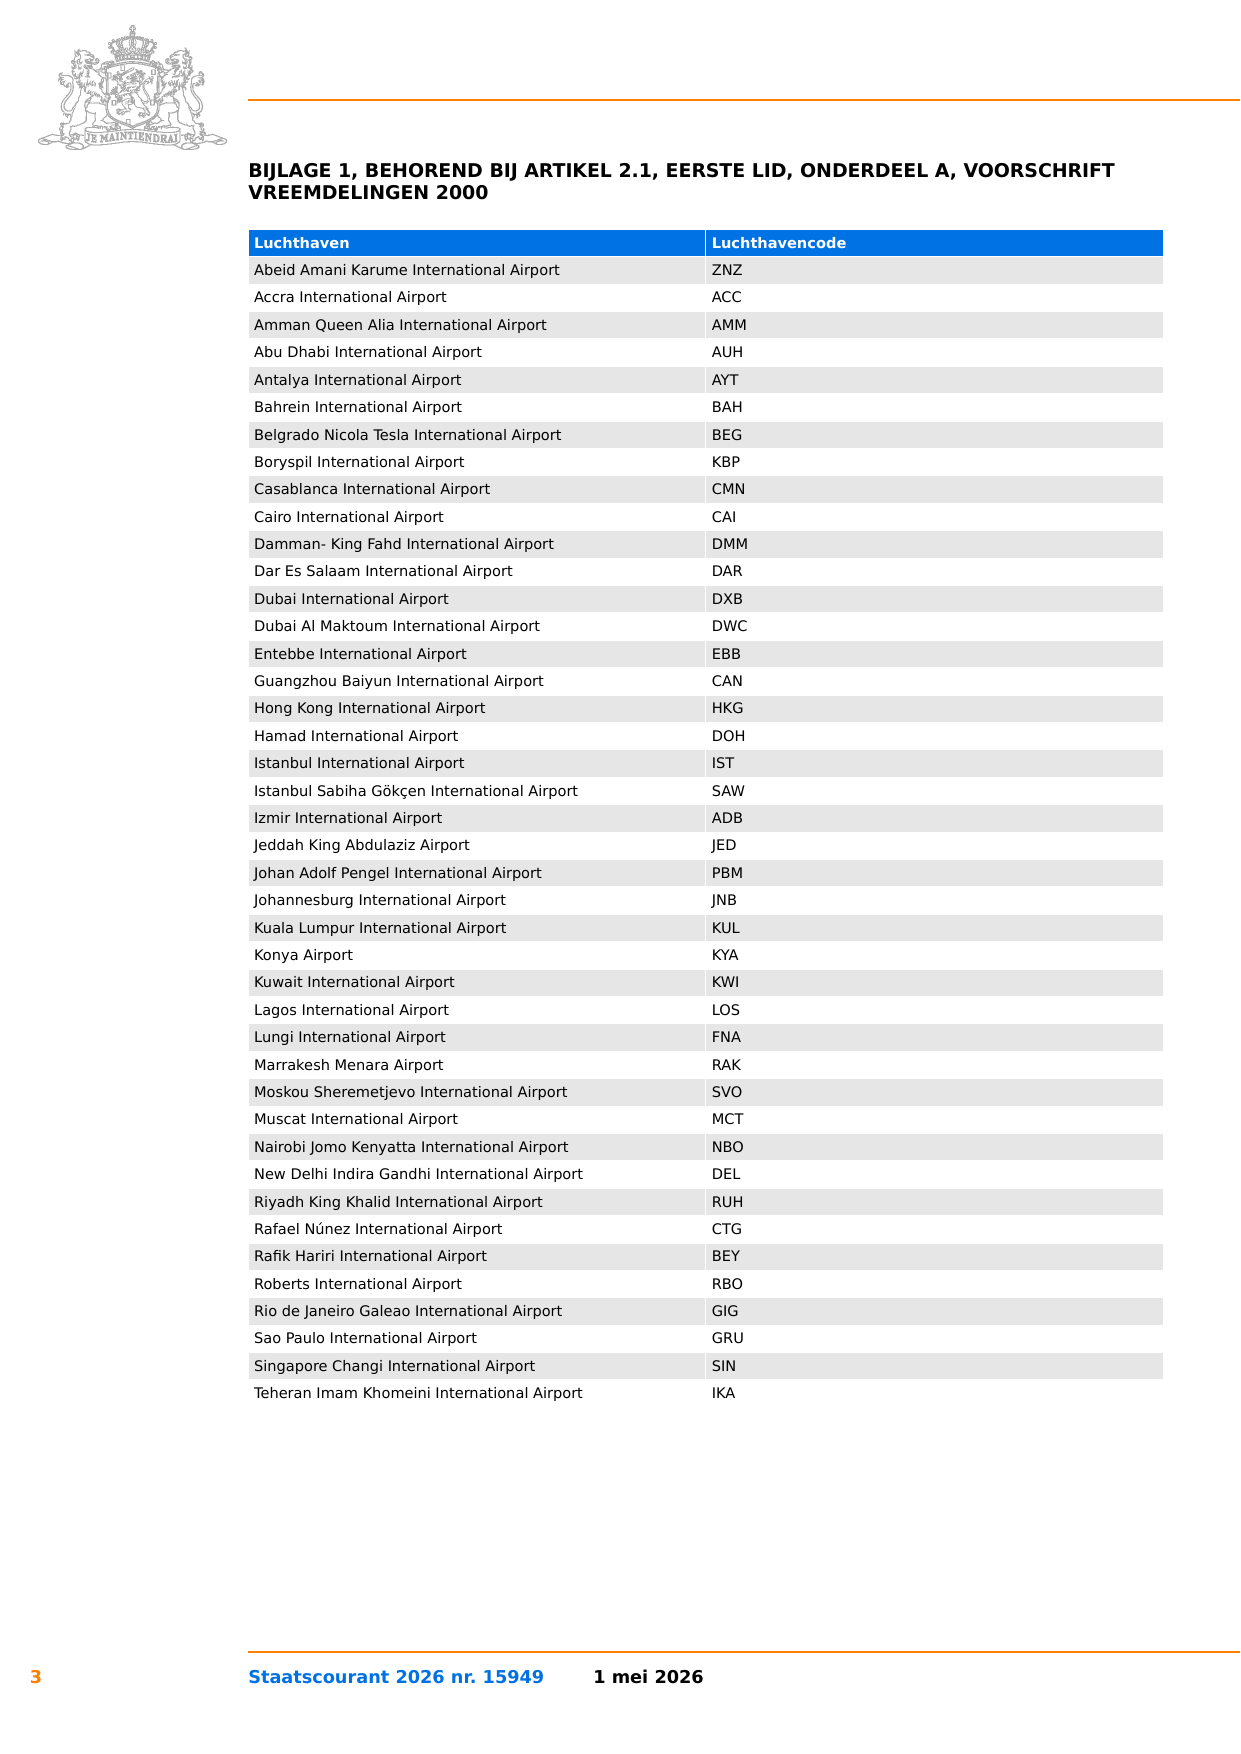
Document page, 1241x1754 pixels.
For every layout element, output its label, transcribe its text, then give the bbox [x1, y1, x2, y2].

table_cell Bahrein International Airport [249, 394, 705, 421]
table_cell GRU [706, 1326, 1163, 1352]
table_cell Guangzhou Baiyun International Airport [249, 668, 705, 694]
table_cell SVO [706, 1079, 1163, 1106]
table_cell Kuwait International Airport [249, 970, 705, 996]
table_cell Hong Kong International Airport [249, 696, 705, 722]
table_cell Teheran Imam Khomeini International Airport [249, 1381, 705, 1407]
table_cell Abeid Amani Karume International Airport [249, 257, 705, 284]
table_cell JED [706, 833, 1163, 859]
table_header Luchthaven [249, 230, 705, 256]
table_cell Konya Airport [249, 942, 705, 968]
table_cell AUH [706, 340, 1163, 366]
table_cell Moskou Sheremetjevo International Airport [249, 1079, 705, 1106]
table_cell RBO [706, 1271, 1163, 1297]
table_cell Rafael Núnez International Airport [249, 1216, 705, 1242]
table_cell DEL [706, 1161, 1163, 1188]
table_cell GIG [706, 1298, 1163, 1325]
table_cell Boryspil International Airport [249, 449, 705, 475]
table_cell Nairobi Jomo Kenyatta International Airport [249, 1134, 705, 1160]
table_cell CAN [706, 668, 1163, 694]
picture [38, 25, 227, 150]
table_cell Istanbul Sabiha Gökçen International Airport [249, 778, 705, 804]
table_cell KWI [706, 970, 1163, 996]
table_cell AMM [706, 312, 1163, 338]
table_cell JNB [706, 888, 1163, 914]
table_cell Dubai Al Maktoum International Airport [249, 614, 705, 640]
table_cell MCT [706, 1107, 1163, 1133]
table_cell HKG [706, 696, 1163, 722]
table_cell Damman- King Fahd International Airport [249, 531, 705, 558]
table_cell Dubai International Airport [249, 586, 705, 612]
table_cell ADB [706, 805, 1163, 832]
table_cell SIN [706, 1353, 1163, 1379]
table_cell AYT [706, 367, 1163, 393]
table_cell CAI [706, 504, 1163, 530]
table_cell Cairo International Airport [249, 504, 705, 530]
table_cell Jeddah King Abdulaziz Airport [249, 833, 705, 859]
table_cell RUH [706, 1189, 1163, 1215]
table_cell DMM [706, 531, 1163, 558]
table_cell ACC [706, 285, 1163, 311]
table_cell RAK [706, 1052, 1163, 1078]
table_cell Rio de Janeiro Galeao International Airport [249, 1298, 705, 1325]
table_cell Roberts International Airport [249, 1271, 705, 1297]
table_cell Marrakesh Menara Airport [249, 1052, 705, 1078]
table_cell Lungi International Airport [249, 1024, 705, 1051]
table_cell SAW [706, 778, 1163, 804]
table_cell Amman Queen Alia International Airport [249, 312, 705, 338]
table_cell Izmir International Airport [249, 805, 705, 832]
table_cell DXB [706, 586, 1163, 612]
table_cell IKA [706, 1381, 1163, 1407]
table_cell BEG [706, 422, 1163, 448]
table_cell PBM [706, 860, 1163, 886]
table_cell EBB [706, 641, 1163, 667]
table_cell ZNZ [706, 257, 1163, 284]
table_cell Hamad International Airport [249, 723, 705, 749]
table_cell BEY [706, 1244, 1163, 1270]
table_cell Abu Dhabi International Airport [249, 340, 705, 366]
table_cell Dar Es Salaam International Airport [249, 559, 705, 585]
table_cell IST [706, 750, 1163, 777]
table_cell Riyadh King Khalid International Airport [249, 1189, 705, 1215]
table_cell Accra International Airport [249, 285, 705, 311]
table_cell Casablanca International Airport [249, 476, 705, 503]
table_cell CTG [706, 1216, 1163, 1242]
table_cell Rafik Hariri International Airport [249, 1244, 705, 1270]
table_cell DOH [706, 723, 1163, 749]
table_cell Belgrado Nicola Tesla International Airport [249, 422, 705, 448]
table_cell Antalya International Airport [249, 367, 705, 393]
table_cell New Delhi Indira Gandhi International Airport [249, 1161, 705, 1188]
table_cell BAH [706, 394, 1163, 421]
table_cell Singapore Changi International Airport [249, 1353, 705, 1379]
table_cell Muscat International Airport [249, 1107, 705, 1133]
table_cell Kuala Lumpur International Airport [249, 915, 705, 941]
table_cell KUL [706, 915, 1163, 941]
table_cell LOS [706, 997, 1163, 1023]
table_cell NBO [706, 1134, 1163, 1160]
table_cell DWC [706, 614, 1163, 640]
table_cell DAR [706, 559, 1163, 585]
table_cell FNA [706, 1024, 1163, 1051]
table_cell KYA [706, 942, 1163, 968]
table_cell CMN [706, 476, 1163, 503]
table_cell Sao Paulo International Airport [249, 1326, 705, 1352]
table_cell Istanbul International Airport [249, 750, 705, 777]
subtitle BIJLAGE 1, BEHOREND BIJ ARTIKEL 2.1, EERSTE LID, ONDERDEEL A, VOORSCHRIFT VREEMDELINGEN 2000 [248, 160, 1163, 204]
table_cell KBP [706, 449, 1163, 475]
table_header Luchthavencode [706, 230, 1163, 256]
table_cell Johannesburg International Airport [249, 888, 705, 914]
table_cell Entebbe International Airport [249, 641, 705, 667]
table_cell Johan Adolf Pengel International Airport [249, 860, 705, 886]
table_cell Lagos International Airport [249, 997, 705, 1023]
